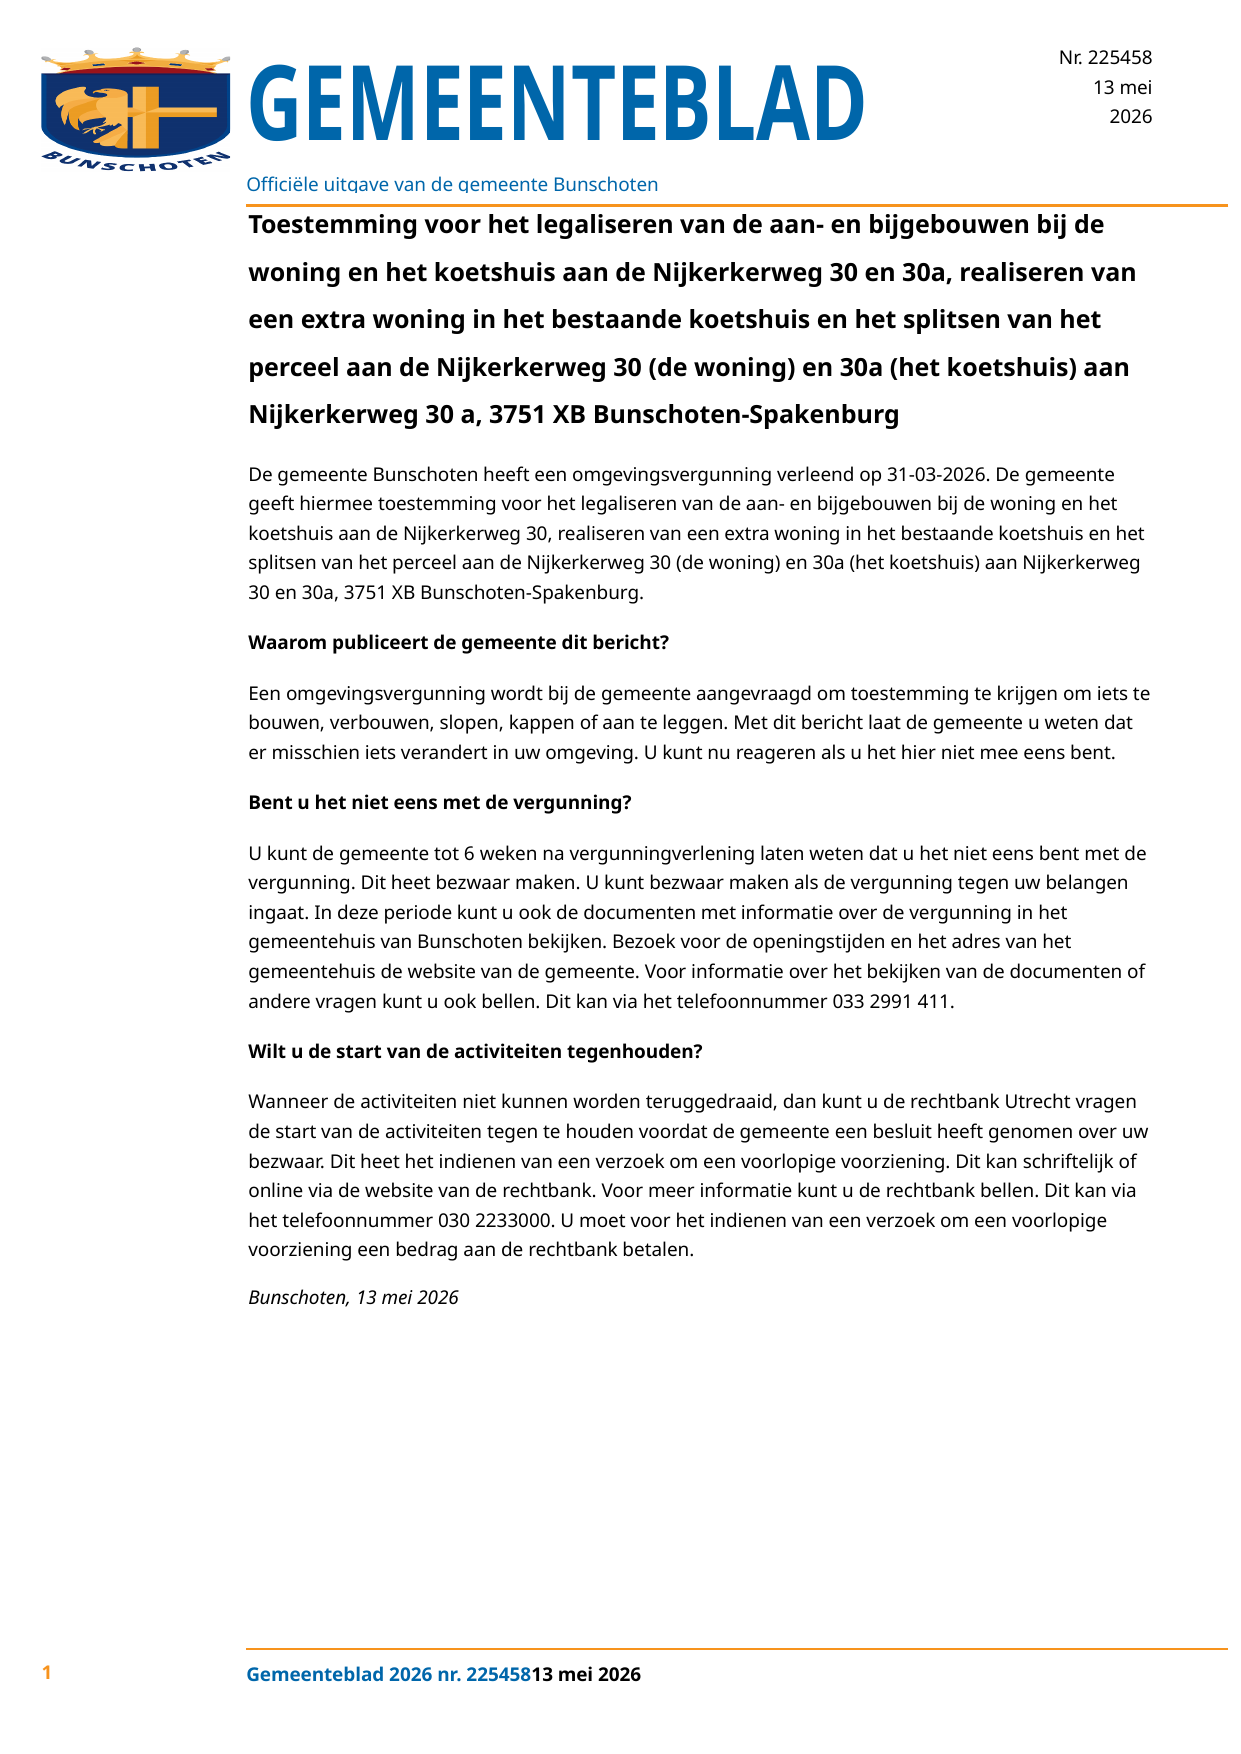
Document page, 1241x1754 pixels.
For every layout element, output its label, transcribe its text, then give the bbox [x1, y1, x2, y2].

text Een omgevingsvergunning wordt bij de gemeente aangevraagd om toestemming te krijgen om iets te bouwen, verbouwen, slopen, kappen of aan te leggen. Met dit bericht laat de gemeente u weten dat er misschien iets verandert in uw omgeving. U kunt nu reageren als u het hier niet mee eens bent. [248, 680, 1152, 765]
text Waarom publiceert de gemeente dit bericht? [248, 629, 1152, 655]
text Toestemming voor het legaliseren van de aan- en bijgebouwen bij de woning en het koetshuis aan de Nijkerkerweg 30 en 30a, realiseren van een extra woning in het bestaande koetshuis en het splitsen van het perceel aan de Nijkerkerweg 30 (de woning) en 30a (het koetshuis) aan Nijkerkerweg 30 a, 3751 XB Bunschoten-Spakenburg [248, 207, 1152, 431]
picture [41, 47, 231, 172]
text Bent u het niet eens met de vergunning? [248, 789, 1152, 815]
text U kunt de gemeente tot 6 weken na vergunningverlening laten weten dat u het niet eens bent met de vergunning. Dit heet bezwaar maken. U kunt bezwaar maken als de vergunning tegen uw belangen ingaat. In deze periode kunt u ook de documenten met informatie over de vergunning in het gemeentehuis van Bunschoten bekijken. Bezoek voor de openingstijden en het adres van het gemeentehuis de website van de gemeente. Voor informatie over het bekijken van de documenten of andere vragen kunt u ook bellen. Dit kan via het telefoonnummer 033 2991 411. [248, 840, 1152, 1013]
text De gemeente Bunschoten heeft een omgevingsvergunning verleend op 31-03-2026. De gemeente geeft hiermee toestemming voor het legaliseren van de aan- en bijgebouwen bij de woning en het koetshuis aan de Nijkerkerweg 30, realiseren van een extra woning in het bestaande koetshuis en het splitsen van het perceel aan de Nijkerkerweg 30 (de woning) en 30a (het koetshuis) aan Nijkerkerweg 30 en 30a, 3751 XB Bunschoten-Spakenburg. [248, 461, 1152, 605]
text Bunschoten, 13 mei 2026 [248, 1284, 1152, 1310]
text Wilt u de start van de activiteiten tegenhouden? [248, 1038, 1152, 1064]
text Wanneer de activiteiten niet kunnen worden teruggedraaid, dan kunt u de rechtbank Utrecht vragen de start van de activiteiten tegen te houden voordat de gemeente een besluit heeft genomen over uw bezwaar. Dit heet het indienen van een verzoek om een voorlopige voorziening. Dit kan schriftelijk of online via de website van de rechtbank. Voor meer informatie kunt u de rechtbank bellen. Dit kan via het telefoonnummer 030 2233000. U moet voor het indienen van een verzoek om een voorlopige voorziening een bedrag aan de rechtbank betalen. [248, 1089, 1152, 1262]
